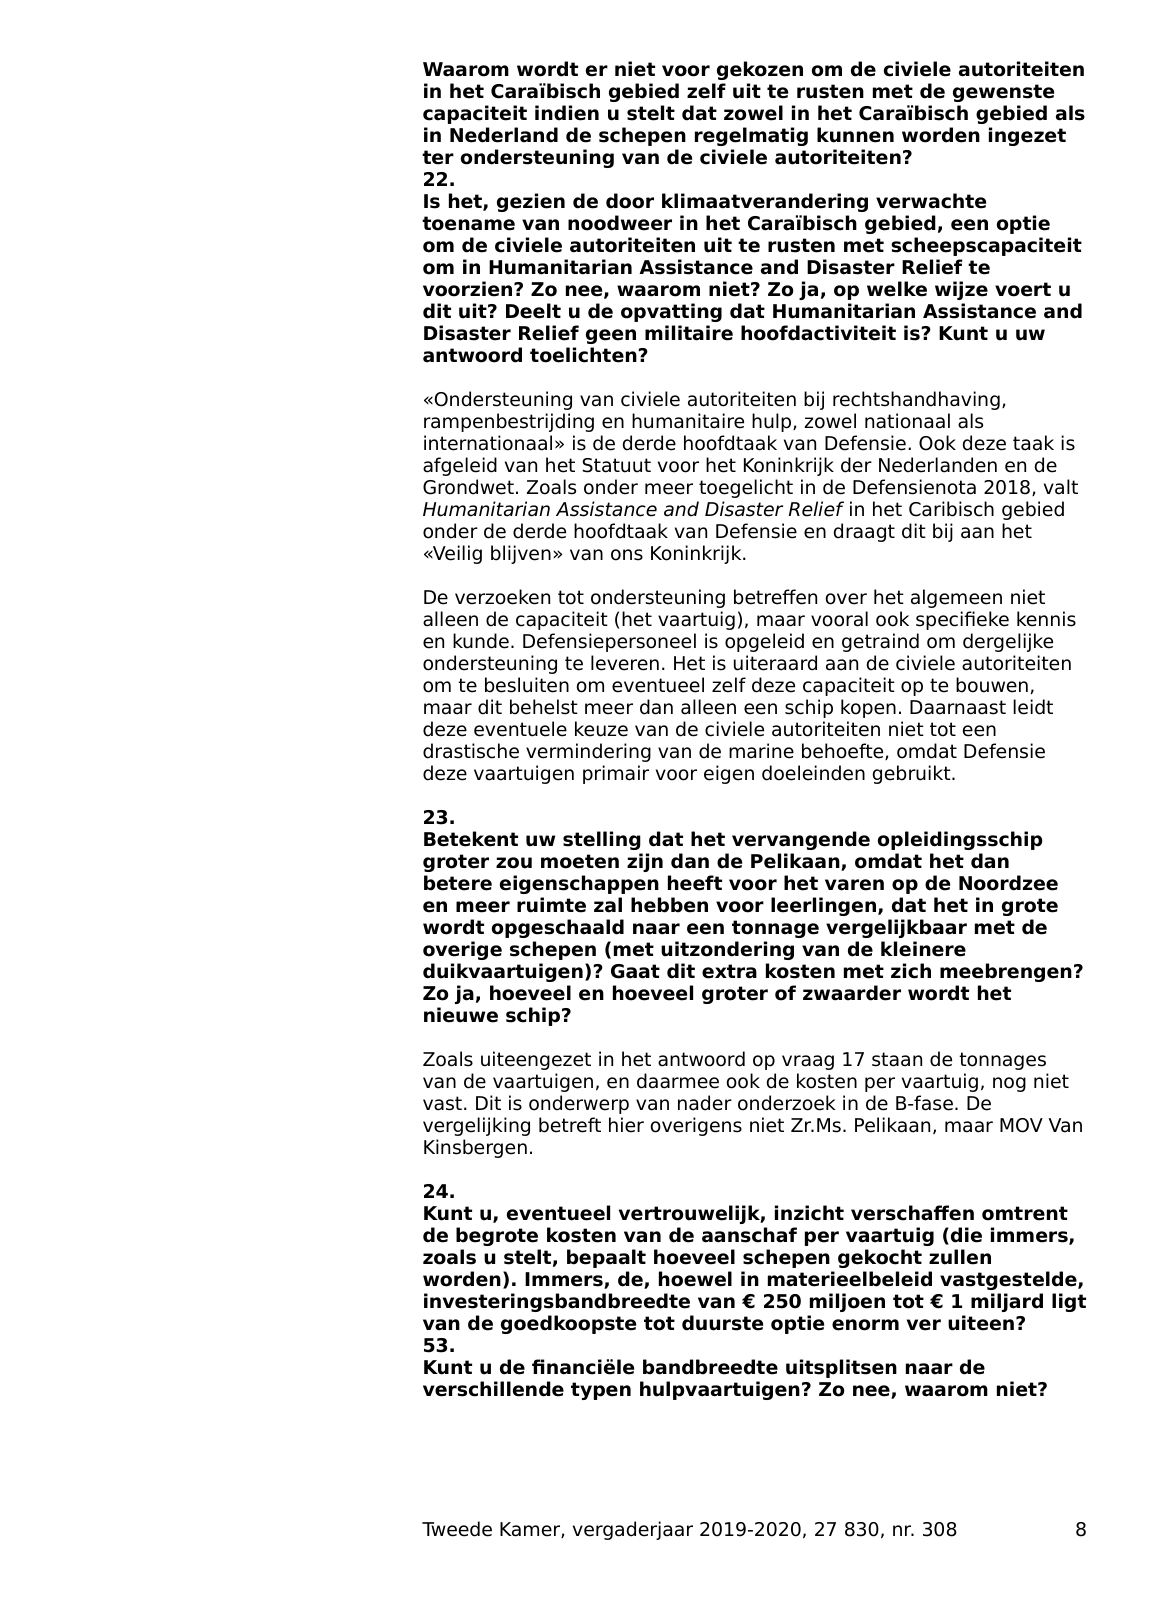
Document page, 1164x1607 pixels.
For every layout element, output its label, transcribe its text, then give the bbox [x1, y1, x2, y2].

text 22. [422, 169, 1087, 191]
text 53. [422, 1335, 1087, 1357]
text «Ondersteuning van civiele autoriteiten bij rechtshandhaving, rampenbestrijding en humanitaire hulp, zowel nationaal als internationaal» is de derde hoofdtaak van Defensie. Ook deze taak is afgeleid van het Statuut voor het Koninkrijk der Nederlanden en de Grondwet. Zoals onder meer toegelicht in de Defensienota 2018, valt Humanitarian Assistance and Disaster Relief in het Caribisch gebied onder de derde hoofdtaak van Defensie en draagt dit bij aan het «Veilig blijven» van ons Koninkrijk. [422, 389, 1087, 565]
text Is het, gezien de door klimaatverandering verwachte toename van noodweer in het Caraïbisch gebied, een optie om de civiele autoriteiten uit te rusten met scheepscapaciteit om in Humanitarian Assistance and Disaster Relief te voorzien? Zo nee, waarom niet? Zo ja, op welke wijze voert u dit uit? Deelt u de opvatting dat Humanitarian Assistance and Disaster Relief geen militaire hoofdactiviteit is? Kunt u uw antwoord toelichten? [422, 191, 1087, 367]
text Betekent uw stelling dat het vervangende opleidingsschip groter zou moeten zijn dan de Pelikaan, omdat het dan betere eigenschappen heeft voor het varen op de Noordzee en meer ruimte zal hebben voor leerlingen, dat het in grote wordt opgeschaald naar een tonnage vergelijkbaar met de overige schepen (met uitzondering van de kleinere duikvaartuigen)? Gaat dit extra kosten met zich meebrengen? Zo ja, hoeveel en hoeveel groter of zwaarder wordt het nieuwe schip? [422, 829, 1087, 1027]
text 24. [422, 1181, 1087, 1203]
text Zoals uiteengezet in het antwoord op vraag 17 staan de tonnages van de vaartuigen, en daarmee ook de kosten per vaartuig, nog niet vast. Dit is onderwerp van nader onderzoek in de B-fase. De vergelijking betreft hier overigens niet Zr.Ms. Pelikaan, maar MOV Van Kinsbergen. [422, 1049, 1087, 1159]
text De verzoeken tot ondersteuning betreffen over het algemeen niet alleen de capaciteit (het vaartuig), maar vooral ook specifieke kennis en kunde. Defensiepersoneel is opgeleid en getraind om dergelijke ondersteuning te leveren. Het is uiteraard aan de civiele autoriteiten om te besluiten om eventueel zelf deze capaciteit op te bouwen, maar dit behelst meer dan alleen een schip kopen. Daarnaast leidt deze eventuele keuze van de civiele autoriteiten niet tot een drastische vermindering van de marine behoefte, omdat Defensie deze vaartuigen primair voor eigen doeleinden gebruikt. [422, 587, 1087, 785]
text Kunt u, eventueel vertrouwelijk, inzicht verschaffen omtrent de begrote kosten van de aanschaf per vaartuig (die immers, zoals u stelt, bepaalt hoeveel schepen gekocht zullen worden). Immers, de, hoewel in materieelbeleid vastgestelde, investeringsbandbreedte van € 250 miljoen tot € 1 miljard ligt van de goedkoopste tot duurste optie enorm ver uiteen? [422, 1203, 1087, 1335]
text Waarom wordt er niet voor gekozen om de civiele autoriteiten in het Caraïbisch gebied zelf uit te rusten met de gewenste capaciteit indien u stelt dat zowel in het Caraïbisch gebied als in Nederland de schepen regelmatig kunnen worden ingezet ter ondersteuning van de civiele autoriteiten? [422, 59, 1087, 169]
text 23. [422, 807, 1087, 829]
text Kunt u de financiële bandbreedte uitsplitsen naar de verschillende typen hulpvaartuigen? Zo nee, waarom niet? [422, 1357, 1087, 1401]
